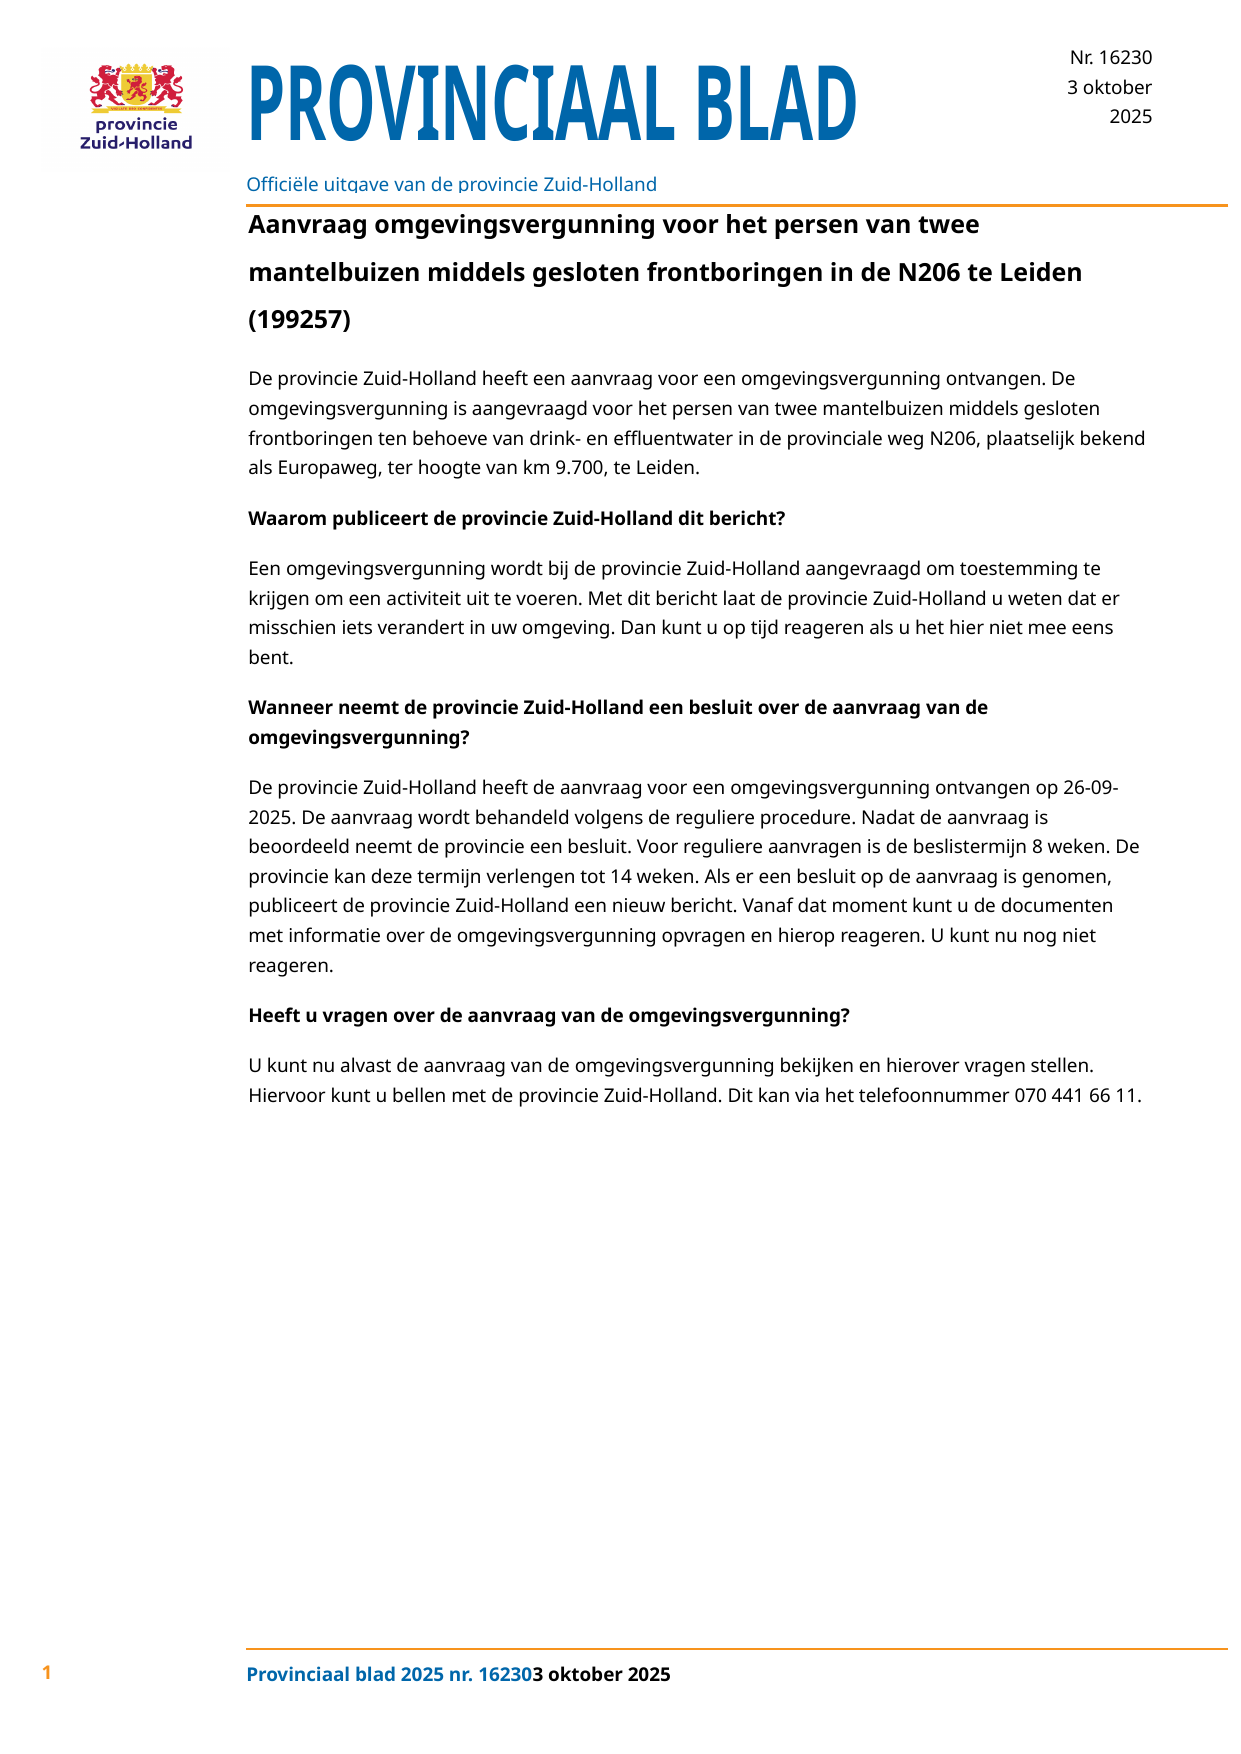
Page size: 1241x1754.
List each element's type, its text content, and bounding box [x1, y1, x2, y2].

picture [41, 47, 231, 172]
text De provincie Zuid-Holland heeft de aanvraag voor een omgevingsvergunning ontvangen op 26-09-2025. De aanvraag wordt behandeld volgens de reguliere procedure. Nadat de aanvraag is beoordeeld neemt de provincie een besluit. Voor reguliere aanvragen is de beslistermijn 8 weken. De provincie kan deze termijn verlengen tot 14 weken. Als er een besluit op de aanvraag is genomen, publiceert de provincie Zuid-Holland een nieuw bericht. Vanaf dat moment kunt u de documenten met informatie over de omgevingsvergunning opvragen en hierop reageren. U kunt nu nog niet reageren. [248, 774, 1152, 977]
text Aanvraag omgevingsvergunning voor het persen van twee mantelbuizen middels gesloten frontboringen in de N206 te Leiden (199257) [248, 207, 1152, 336]
text Een omgevingsvergunning wordt bij de provincie Zuid-Holland aangevraagd om toestemming te krijgen om een activiteit uit te voeren. Met dit bericht laat de provincie Zuid-Holland u weten dat er misschien iets verandert in uw omgeving. Dan kunt u op tijd reageren als u het hier niet mee eens bent. [248, 555, 1152, 669]
text Wanneer neemt de provincie Zuid-Holland een besluit over de aanvraag van de omgevingsvergunning? [248, 694, 1152, 749]
text Waarom publiceert de provincie Zuid-Holland dit bericht? [248, 505, 1152, 530]
text De provincie Zuid-Holland heeft een aanvraag voor een omgevingsvergunning ontvangen. De omgevingsvergunning is aangevraagd voor het persen van twee mantelbuizen middels gesloten frontboringen ten behoeve van drink- en effluentwater in de provinciale weg N206, plaatselijk bekend als Europaweg, ter hoogte van km 9.700, te Leiden. [248, 366, 1152, 480]
text U kunt nu alvast de aanvraag van de omgevingsvergunning bekijken en hierover vragen stellen. Hiervoor kunt u bellen met de provincie Zuid-Holland. Dit kan via het telefoonnummer 070 441 66 11. [248, 1053, 1152, 1108]
text Heeft u vragen over de aanvraag van de omgevingsvergunning? [248, 1002, 1152, 1028]
